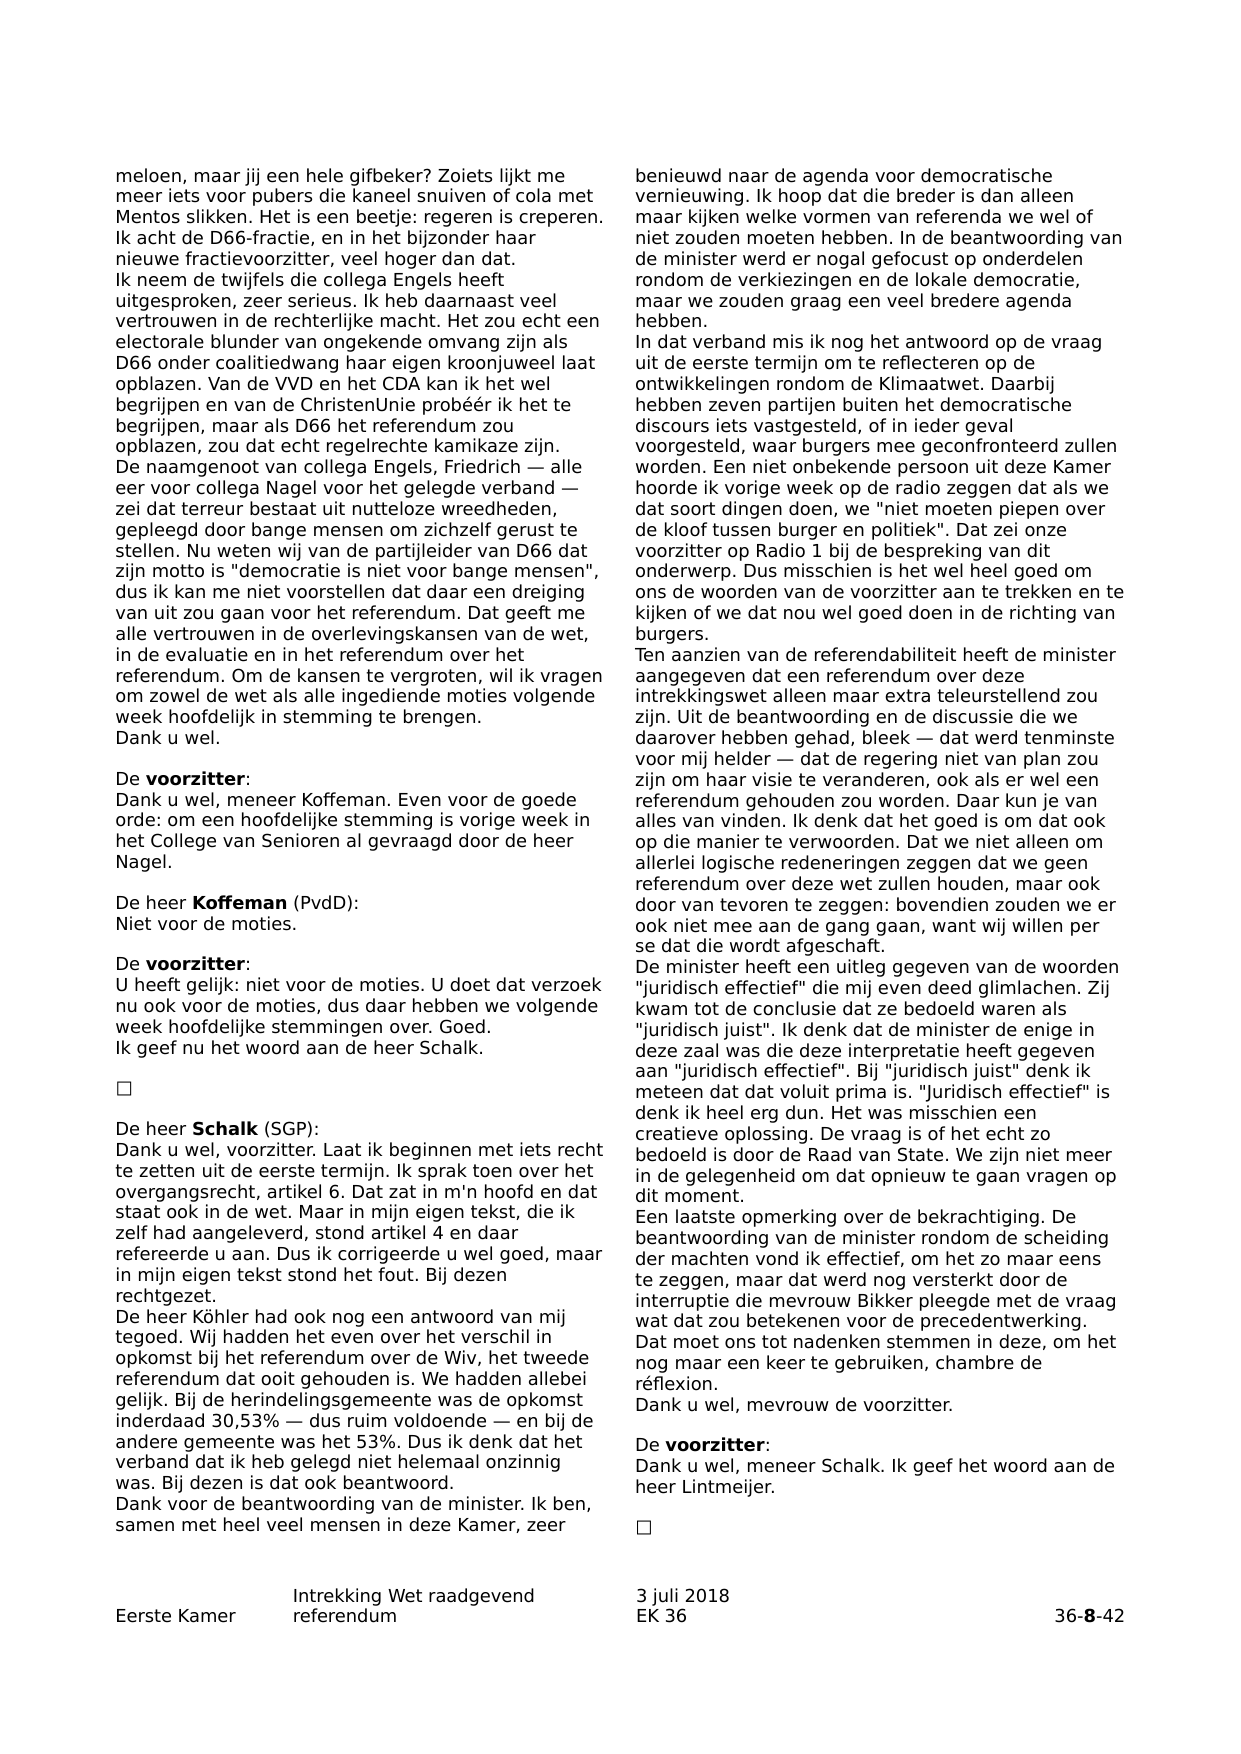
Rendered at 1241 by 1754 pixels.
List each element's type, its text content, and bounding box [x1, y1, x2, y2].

text Ten aanzien van de referendabiliteit heeft de minister aangegeven dat een referendum over deze intrekkingswet alleen maar extra teleurstellend zou zijn. Uit de beantwoording en de discussie die we daarover hebben gehad, bleek — dat werd tenminste voor mij helder — dat de regering niet van plan zou zijn om haar visie te veranderen, ook als er wel een referendum gehouden zou worden. Daar kun je van alles van vinden. Ik denk dat het goed is om dat ook op die manier te verwoorden. Dat we niet alleen om allerlei logische redeneringen zeggen dat we geen referendum over deze wet zullen houden, maar ook door van tevoren te zeggen: bovendien zouden we er ook niet mee aan de gang gaan, want wij willen per se dat die wordt afgeschaft. [635, 644, 1125, 957]
text Niet voor de moties. [115, 913, 605, 934]
text ⬜ [115, 1078, 605, 1099]
text De voorzitter: [635, 1435, 1125, 1456]
text Een laatste opmerking over de bekrachtiging. De beantwoording van de minister rondom de scheiding der machten vond ik effectief, om het zo maar eens te zeggen, maar dat werd nog versterkt door de interruptie die mevrouw Bikker pleegde met de vraag wat dat zou betekenen voor de precedentwerking. Dat moet ons tot nadenken stemmen in deze, om het nog maar een keer te gebruiken, chambre de réflexion. [635, 1207, 1125, 1394]
text De naamgenoot van collega Engels, Friedrich — alle eer voor collega Nagel voor het gelegde verband — zei dat terreur bestaat uit nutteloze wreedheden, gepleegd door bange mensen om zichzelf gerust te stellen. Nu weten wij van de partijleider van D66 dat zijn motto is "democratie is niet voor bange mensen", dus ik kan me niet voorstellen dat daar een dreiging van uit zou gaan voor het referendum. Dat geeft me alle vertrouwen in de overlevingskansen van de wet, in de evaluatie en in het referendum over het referendum. Om de kansen te vergroten, wil ik vragen om zowel de wet als alle ingediende moties volgende week hoofdelijk in stemming te brengen. [115, 457, 605, 728]
text benieuwd naar de agenda voor democratische vernieuwing. Ik hoop dat die breder is dan alleen maar kijken welke vormen van referenda we wel of niet zouden moeten hebben. In de beantwoording van de minister werd er nogal gefocust op onderdelen rondom de verkiezingen en de lokale democratie, maar we zouden graag een veel bredere agenda hebben. [635, 165, 1125, 332]
text Dank u wel, meneer Schalk. Ik geef het woord aan de heer Lintmeijer. [635, 1456, 1125, 1498]
text Dank u wel. [115, 728, 605, 749]
text Dank u wel, mevrouw de voorzitter. [635, 1394, 1125, 1415]
text De heer Köhler had ook nog een antwoord van mij tegoed. Wij hadden het even over het verschil in opkomst bij het referendum over de Wiv, het tweede referendum dat ooit gehouden is. We hadden allebei gelijk. Bij de herindelingsgemeente was de opkomst inderdaad 30,53% — dus ruim voldoende — en bij de andere gemeente was het 53%. Dus ik denk dat het verband dat ik heb gelegd niet helemaal onzinnig was. Bij dezen is dat ook beantwoord. [115, 1306, 605, 1494]
text De heer Koffeman (PvdD): [115, 893, 605, 913]
text ⬜ [635, 1518, 1125, 1538]
text Dank u wel, meneer Koffeman. Even voor de goede orde: om een hoofdelijke stemming is vorige week in het College van Senioren al gevraagd door de heer Nagel. [115, 789, 605, 873]
text Dank u wel, voorzitter. Laat ik beginnen met iets recht te zetten uit de eerste termijn. Ik sprak toen over het overgangsrecht, artikel 6. Dat zat in m'n hoofd en dat staat ook in de wet. Maar in mijn eigen tekst, die ik zelf had aangeleverd, stond artikel 4 en daar refereerde u aan. Dus ik corrigeerde u wel goed, maar in mijn eigen tekst stond het fout. Bij dezen rechtgezet. [115, 1140, 605, 1306]
text U heeft gelijk: niet voor de moties. U doet dat verzoek nu ook voor de moties, dus daar hebben we volgende week hoofdelijke stemmingen over. Goed. [115, 975, 605, 1037]
text Ik neem de twijfels die collega Engels heeft uitgesproken, zeer serieus. Ik heb daarnaast veel vertrouwen in de rechterlijke macht. Het zou echt een electorale blunder van ongekende omvang zijn als D66 onder coalitiedwang haar eigen kroonjuweel laat opblazen. Van de VVD en het CDA kan ik het wel begrijpen en van de ChristenUnie probéér ik het te begrijpen, maar als D66 het referendum zou opblazen, zou dat echt regelrechte kamikaze zijn. [115, 269, 605, 457]
text meloen, maar jij een hele gifbeker? Zoiets lijkt me meer iets voor pubers die kaneel snuiven of cola met Mentos slikken. Het is een beetje: regeren is creperen. Ik acht de D66-fractie, en in het bijzonder haar nieuwe fractievoorzitter, veel hoger dan dat. [115, 165, 605, 269]
text De heer Schalk (SGP): [115, 1119, 605, 1140]
text In dat verband mis ik nog het antwoord op de vraag uit de eerste termijn om te reflecteren op de ontwikkelingen rondom de Klimaatwet. Daarbij hebben zeven partijen buiten het democratische discours iets vastgesteld, of in ieder geval voorgesteld, waar burgers mee geconfronteerd zullen worden. Een niet onbekende persoon uit deze Kamer hoorde ik vorige week op de radio zeggen dat als we dat soort dingen doen, we "niet moeten piepen over de kloof tussen burger en politiek". Dat zei onze voorzitter op Radio 1 bij de bespreking van dit onderwerp. Dus misschien is het wel heel goed om ons de woorden van de voorzitter aan te trekken en te kijken of we dat nou wel goed doen in de richting van burgers. [635, 332, 1125, 644]
text De minister heeft een uitleg gegeven van de woorden "juridisch effectief" die mij even deed glimlachen. Zij kwam tot de conclusie dat ze bedoeld waren als "juridisch juist". Ik denk dat de minister de enige in deze zaal was die deze interpretatie heeft gegeven aan "juridisch effectief". Bij "juridisch juist" denk ik meteen dat dat voluit prima is. "Juridisch effectief" is denk ik heel erg dun. Het was misschien een creatieve oplossing. De vraag is of het echt zo bedoeld is door de Raad van State. We zijn niet meer in de gelegenheid om dat opnieuw te gaan vragen op dit moment. [635, 957, 1125, 1207]
text De voorzitter: [115, 769, 605, 789]
text Dank voor de beantwoording van de minister. Ik ben, samen met heel veel mensen in deze Kamer, zeer [115, 1494, 605, 1536]
text Ik geef nu het woord aan de heer Schalk. [115, 1037, 605, 1058]
text De voorzitter: [115, 954, 605, 975]
